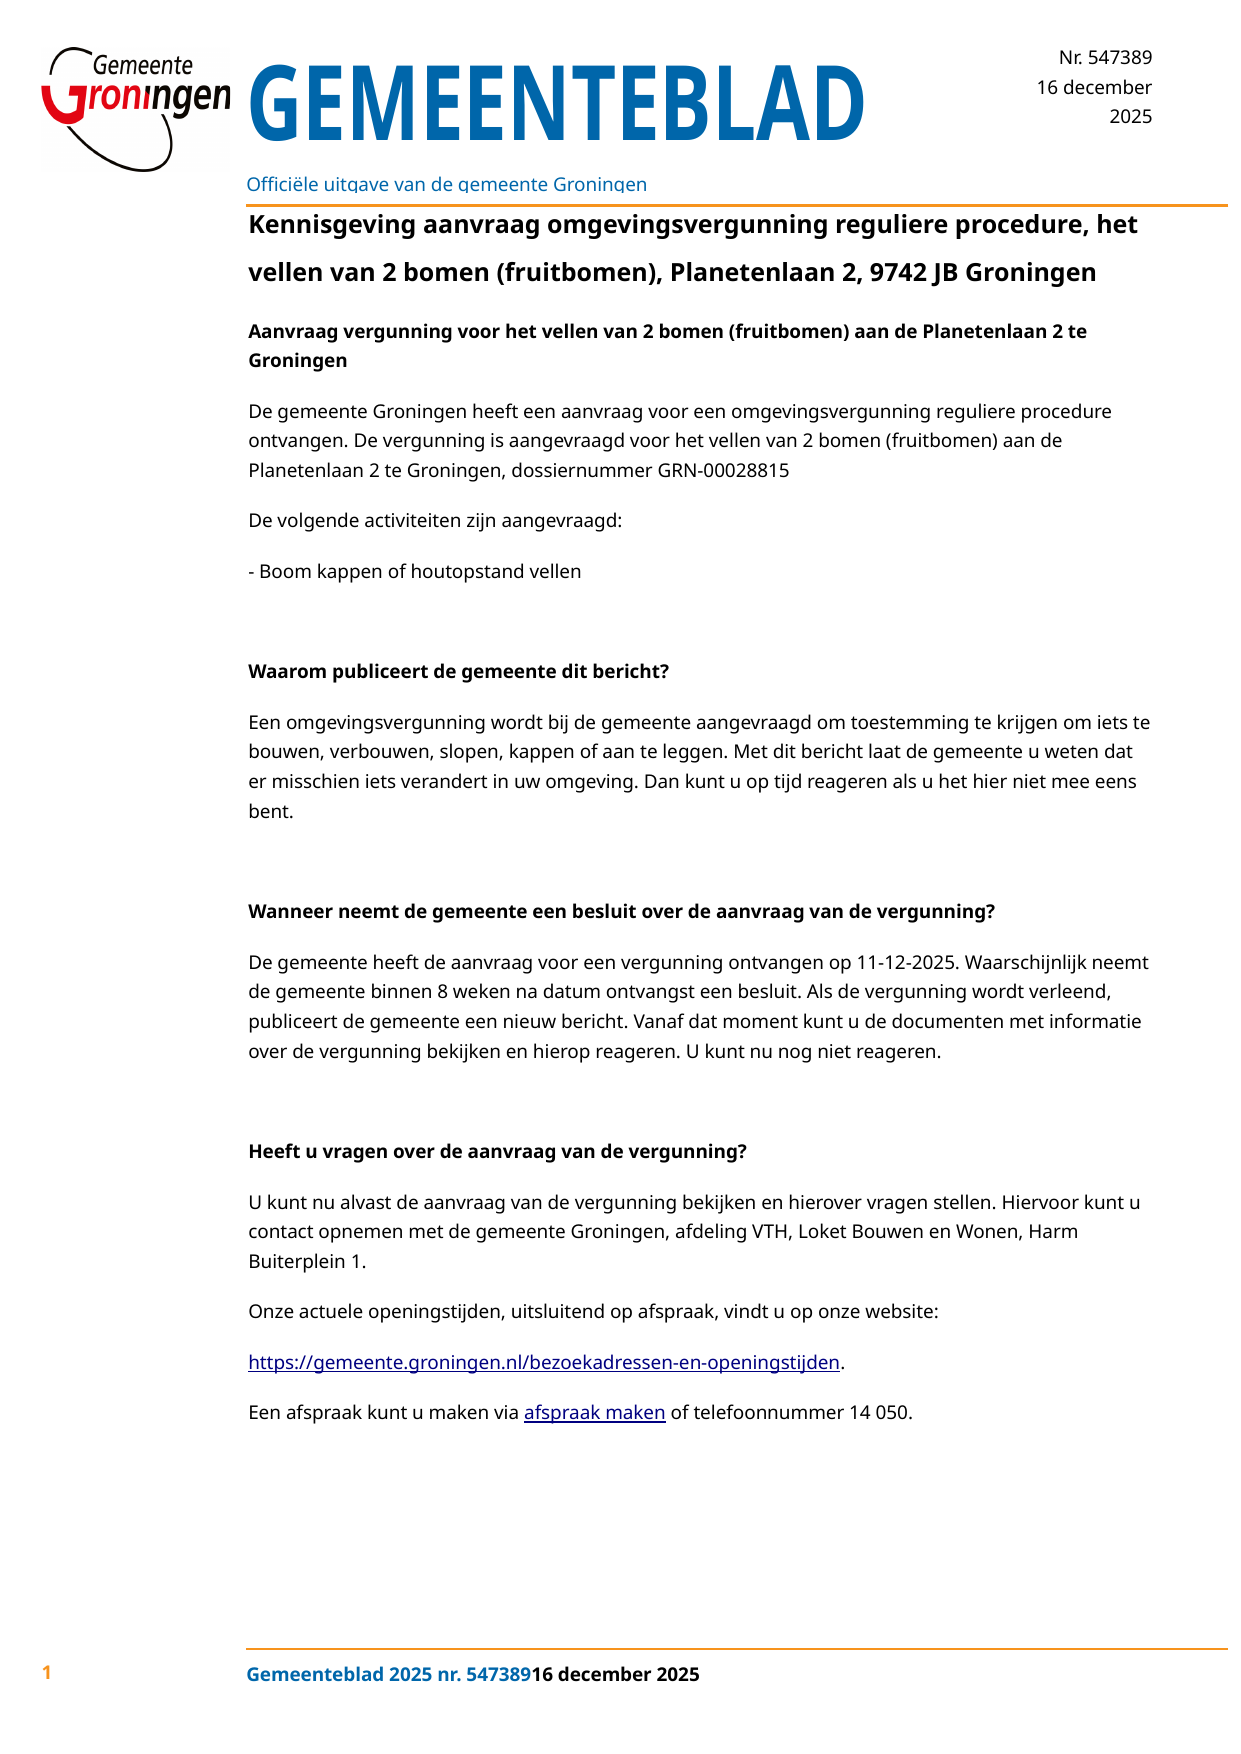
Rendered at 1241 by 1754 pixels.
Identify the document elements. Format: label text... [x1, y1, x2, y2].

text De gemeente Groningen heeft een aanvraag voor een omgevingsvergunning reguliere procedure ontvangen. De vergunning is aangevraagd voor het vellen van 2 bomen (fruitbomen) aan de Planetenlaan 2 te Groningen, dossiernummer GRN-00028815 [248, 398, 1152, 483]
text De gemeente heeft de aanvraag voor een vergunning ontvangen op 11-12-2025. Waarschijnlijk neemt de gemeente binnen 8 weken na datum ontvangst een besluit. Als de vergunning wordt verleend, publiceert de gemeente een nieuw bericht. Vanaf dat moment kunt u de documenten met informatie over de vergunning bekijken en hierop reageren. U kunt nu nog niet reageren. [248, 949, 1152, 1064]
picture [41, 47, 231, 172]
text Waarom publiceert de gemeente dit bericht? [248, 659, 1152, 684]
text Wanneer neemt de gemeente een besluit over de aanvraag van de vergunning? [248, 899, 1152, 924]
text U kunt nu alvast de aanvraag van de vergunning bekijken en hierover vragen stellen. Hiervoor kunt u contact opnemen met de gemeente Groningen, afdeling VTH, Loket Bouwen en Wonen, Harm Buiterplein 1. [248, 1189, 1152, 1274]
text Een omgevingsvergunning wordt bij de gemeente aangevraagd om toestemming te krijgen om iets te bouwen, verbouwen, slopen, kappen of aan te leggen. Met dit bericht laat de gemeente u weten dat er misschien iets verandert in uw omgeving. Dan kunt u op tijd reageren als u het hier niet mee eens bent. [248, 709, 1152, 824]
text https://gemeente.groningen.nl/bezoekadressen-en-openingstijden. [248, 1349, 1152, 1375]
text Heeft u vragen over de aanvraag van de vergunning? [248, 1139, 1152, 1164]
text Aanvraag vergunning voor het vellen van 2 bomen (fruitbomen) aan de Planetenlaan 2 te Groningen [248, 318, 1152, 373]
text Onze actuele openingstijden, uitsluitend op afspraak, vindt u op onze website: [248, 1299, 1152, 1324]
text Kennisgeving aanvraag omgevingsvergunning reguliere procedure, het vellen van 2 bomen (fruitbomen), Planetenlaan 2, 9742 JB Groningen [248, 207, 1152, 288]
text De volgende activiteiten zijn aangevraagd: [248, 507, 1152, 533]
text Een afspraak kunt u maken via afspraak maken of telefoonnummer 14 050. [248, 1399, 1152, 1425]
text - Boom kappen of houtopstand vellen [248, 558, 1152, 584]
